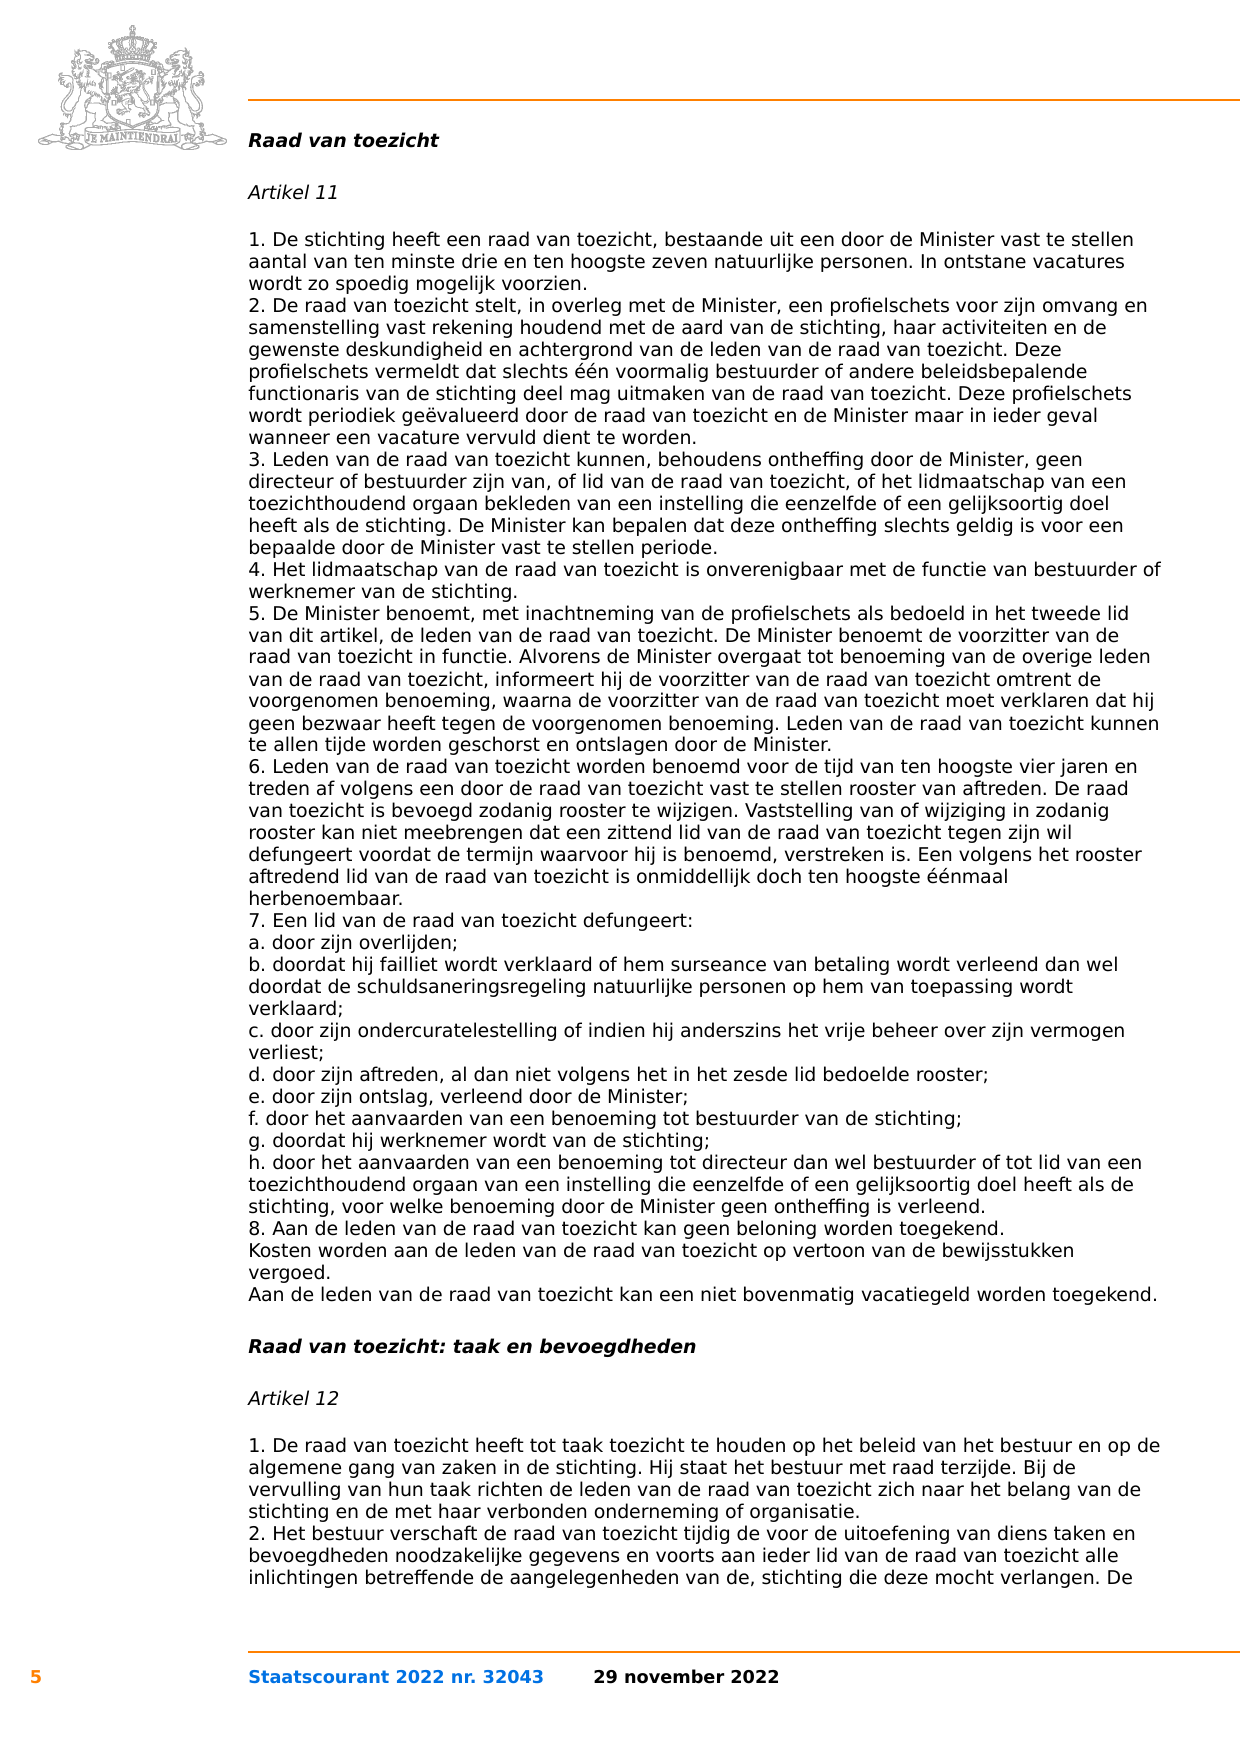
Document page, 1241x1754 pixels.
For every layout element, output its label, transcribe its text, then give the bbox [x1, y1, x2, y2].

text e. door zijn ontslag, verleend door de Minister; [248, 1086, 1163, 1108]
text c. door zijn ondercuratelestelling of indien hij anderszins het vrije beheer over zijn vermogen verliest; [248, 1020, 1163, 1064]
text 3. Leden van de raad van toezicht kunnen, behoudens ontheffing door de Minister, geen directeur of bestuurder zijn van, of lid van de raad van toezicht, of het lidmaatschap van een toezichthoudend orgaan bekleden van een instelling die eenzelfde of een gelijksoortig doel heeft als de stichting. De Minister kan bepalen dat deze ontheffing slechts geldig is voor een bepaalde door de Minister vast te stellen periode. [248, 449, 1163, 558]
text d. door zijn aftreden, al dan niet volgens het in het zesde lid bedoelde rooster; [248, 1064, 1163, 1086]
subtitle Artikel 11 [248, 182, 1163, 204]
text 1. De raad van toezicht heeft tot taak toezicht te houden op het beleid van het bestuur en op de algemene gang van zaken in de stichting. Hij staat het bestuur met raad terzijde. Bij de vervulling van hun taak richten de leden van de raad van toezicht zich naar het belang van de stichting en de met haar verbonden onderneming of organisatie. [248, 1435, 1163, 1523]
text 1. De stichting heeft een raad van toezicht, bestaande uit een door de Minister vast te stellen aantal van ten minste drie en ten hoogste zeven natuurlijke personen. In ontstane vacatures wordt zo spoedig mogelijk voorzien. [248, 229, 1163, 295]
text Aan de leden van de raad van toezicht kan een niet bovenmatig vacatiegeld worden toegekend. [248, 1284, 1163, 1306]
picture [38, 25, 227, 150]
subtitle Raad van toezicht: taak en bevoegdheden [248, 1336, 1163, 1358]
text 2. Het bestuur verschaft de raad van toezicht tijdig de voor de uitoefening van diens taken en bevoegdheden noodzakelijke gegevens en voorts aan ieder lid van de raad van toezicht alle inlichtingen betreffende de aangelegenheden van de, stichting die deze mocht verlangen. De [248, 1523, 1163, 1589]
text Kosten worden aan de leden van de raad van toezicht op vertoon van de bewijsstukken vergoed. [248, 1240, 1163, 1284]
text 6. Leden van de raad van toezicht worden benoemd voor de tijd van ten hoogste vier jaren en treden af volgens een door de raad van toezicht vast te stellen rooster van aftreden. De raad van toezicht is bevoegd zodanig rooster te wijzigen. Vaststelling van of wijziging in zodanig rooster kan niet meebrengen dat een zittend lid van de raad van toezicht tegen zijn wil defungeert voordat de termijn waarvoor hij is benoemd, verstreken is. Een volgens het rooster aftredend lid van de raad van toezicht is onmiddellijk doch ten hoogste éénmaal herbenoembaar. [248, 756, 1163, 910]
subtitle Artikel 12 [248, 1388, 1163, 1410]
text f. door het aanvaarden van een benoeming tot bestuurder van de stichting; [248, 1108, 1163, 1130]
text 8. Aan de leden van de raad van toezicht kan geen beloning worden toegekend. [248, 1218, 1163, 1240]
text 5. De Minister benoemt, met inachtneming van de profielschets als bedoeld in het tweede lid van dit artikel, de leden van de raad van toezicht. De Minister benoemt de voorzitter van de raad van toezicht in functie. Alvorens de Minister overgaat tot benoeming van de overige leden van de raad van toezicht, informeert hij de voorzitter van de raad van toezicht omtrent de voorgenomen benoeming, waarna de voorzitter van de raad van toezicht moet verklaren dat hij geen bezwaar heeft tegen de voorgenomen benoeming. Leden van de raad van toezicht kunnen te allen tijde worden geschorst en ontslagen door de Minister. [248, 602, 1163, 756]
subtitle Raad van toezicht [248, 130, 1163, 152]
text a. door zijn overlijden; [248, 932, 1163, 954]
text b. doordat hij failliet wordt verklaard of hem surseance van betaling wordt verleend dan wel doordat de schuldsaneringsregeling natuurlijke personen op hem van toepassing wordt verklaard; [248, 954, 1163, 1020]
text 7. Een lid van de raad van toezicht defungeert: [248, 910, 1163, 932]
text 4. Het lidmaatschap van de raad van toezicht is onverenigbaar met de functie van bestuurder of werknemer van de stichting. [248, 558, 1163, 602]
text h. door het aanvaarden van een benoeming tot directeur dan wel bestuurder of tot lid van een toezichthoudend orgaan van een instelling die eenzelfde of een gelijksoortig doel heeft als de stichting, voor welke benoeming door de Minister geen ontheffing is verleend. [248, 1152, 1163, 1218]
text g. doordat hij werknemer wordt van de stichting; [248, 1130, 1163, 1152]
text 2. De raad van toezicht stelt, in overleg met de Minister, een profielschets voor zijn omvang en samenstelling vast rekening houdend met de aard van de stichting, haar activiteiten en de gewenste deskundigheid en achtergrond van de leden van de raad van toezicht. Deze profielschets vermeldt dat slechts één voormalig bestuurder of andere beleidsbepalende functionaris van de stichting deel mag uitmaken van de raad van toezicht. Deze profielschets wordt periodiek geëvalueerd door de raad van toezicht en de Minister maar in ieder geval wanneer een vacature vervuld dient te worden. [248, 295, 1163, 449]
